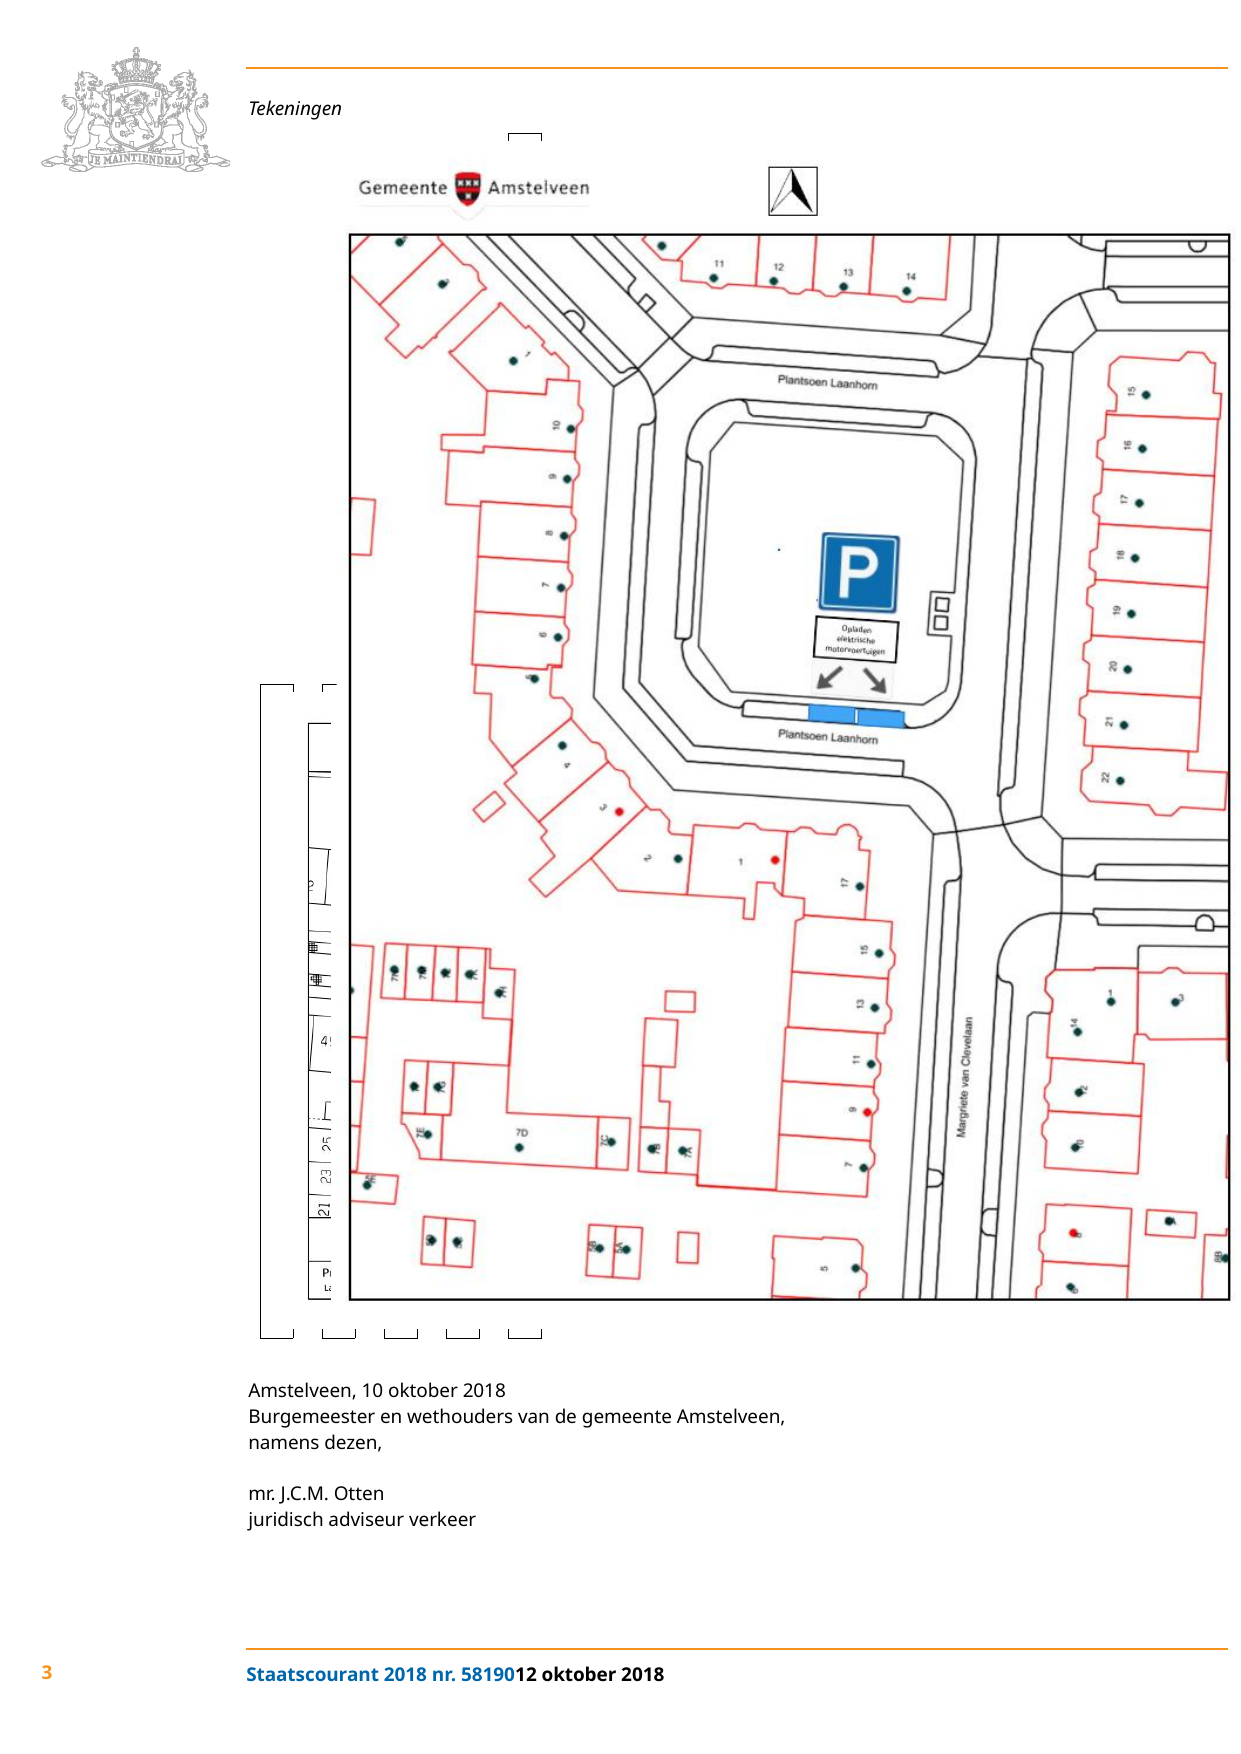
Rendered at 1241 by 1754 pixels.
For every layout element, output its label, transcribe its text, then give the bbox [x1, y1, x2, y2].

text Burgemeester en wethouders van de gemeente Amstelveen, [248, 1403, 1152, 1429]
text juridisch adviseur verkeer [248, 1506, 1152, 1532]
text namens dezen, [248, 1429, 1152, 1455]
text Tekeningen [248, 95, 1152, 121]
text Amstelveen, 10 oktober 2018 [248, 1378, 1152, 1403]
text mr. J.C.M. Otten [248, 1481, 1152, 1506]
picture [268, 141, 1240, 1329]
picture [41, 47, 231, 172]
